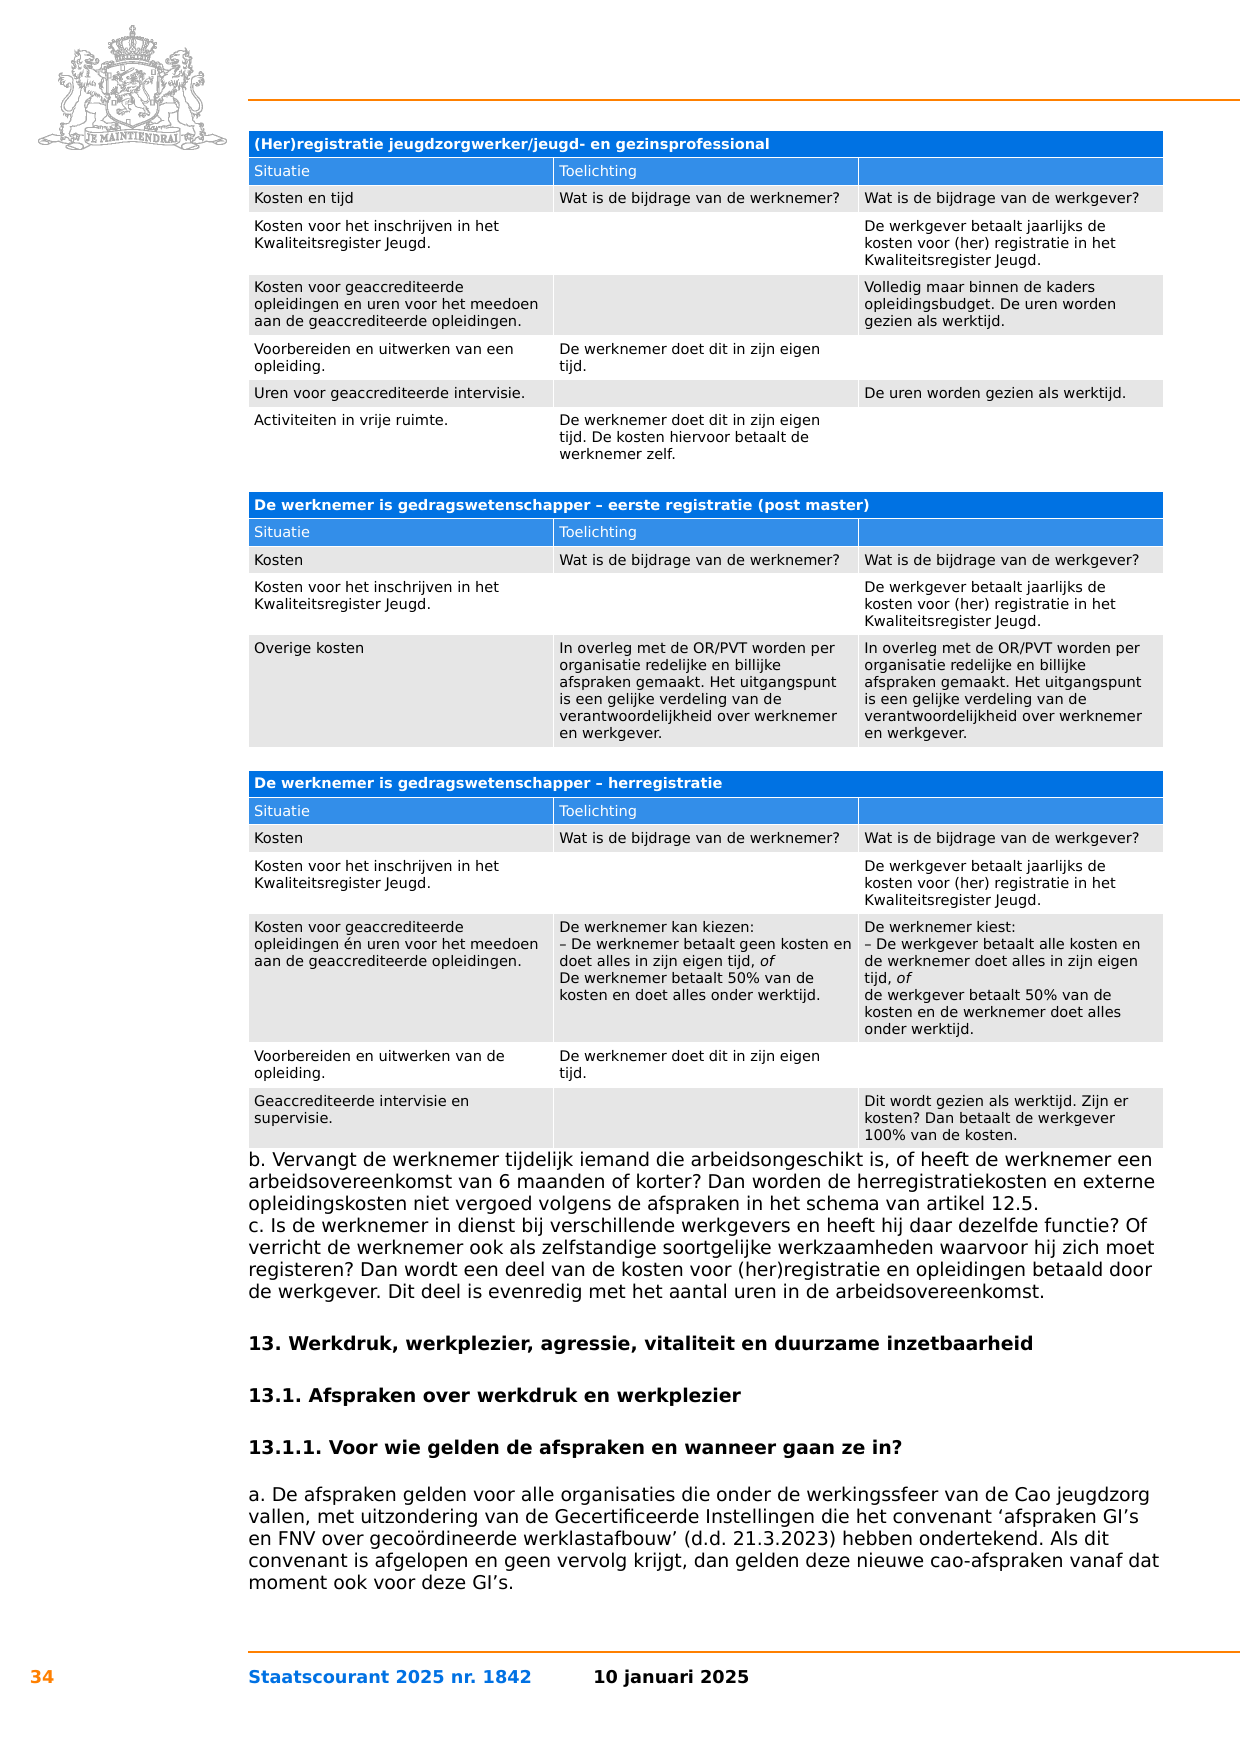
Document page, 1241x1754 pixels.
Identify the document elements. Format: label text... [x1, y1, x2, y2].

table_cell Toelichting [554, 798, 858, 824]
table_cell De werkgever betaalt jaarlijks de kosten voor (her) registratie in het Kwaliteitsregister Jeugd. [859, 853, 1163, 913]
table_cell Kosten voor het inschrijven in het Kwaliteitsregister Jeugd. [249, 853, 553, 913]
table_cell De werknemer doet dit in zijn eigen tijd. De kosten hiervoor betaalt de werknemer zelf. [554, 408, 858, 468]
table_cell In overleg met de OR/PVT worden per organisatie redelijke en billijke afspraken gemaakt. Het uitgangspunt is een gelijke verdeling van de verantwoordelijkheid over werknemer en werkgever. [554, 635, 858, 747]
table_cell Toelichting [554, 519, 858, 546]
subtitle 13.1. Afspraken over werkdruk en werkplezier [248, 1385, 1163, 1407]
table_cell [554, 574, 858, 634]
table_cell Wat is de bijdrage van de werknemer? [554, 825, 858, 852]
text b. Vervangt de werknemer tijdelijk iemand die arbeidsongeschikt is, of heeft de werknemer een arbeidsovereenkomst van 6 maanden of korter? Dan worden de herregistratiekosten en externe opleidingskosten niet vergoed volgens de afspraken in het schema van artikel 12.5. [248, 1149, 1163, 1215]
table_cell De uren worden gezien als werktijd. [859, 380, 1163, 407]
table_header De werknemer is gedragswetenschapper – eerste registratie (post master) [249, 492, 1163, 518]
text c. Is de werknemer in dienst bij verschillende werkgevers en heeft hij daar dezelfde functie? Of verricht de werknemer ook als zelfstandige soortgelijke werkzaamheden waarvoor hij zich moet registeren? Dan wordt een deel van de kosten voor (her)registratie en opleidingen betaald door de werkgever. Dit deel is evenredig met het aantal uren in de arbeidsovereenkomst. [248, 1215, 1163, 1303]
table_cell Kosten voor het inschrijven in het Kwaliteitsregister Jeugd. [249, 574, 553, 634]
table_cell Situatie [249, 519, 553, 546]
table_cell Kosten voor geaccrediteerde opleidingen én uren voor het meedoen aan de geaccrediteerde opleidingen. [249, 914, 553, 1042]
table_cell Kosten [249, 547, 553, 573]
table_header (Her)registratie jeugdzorgwerker/jeugd- en gezinsprofessional [249, 131, 1163, 157]
table_cell De werknemer kiest: – De werkgever betaalt alle kosten en de werknemer doet alles in zijn eigen tijd, of de werkgever betaalt 50% van de kosten en de werknemer doet alles onder werktijd. [859, 914, 1163, 1042]
table_cell Situatie [249, 158, 553, 185]
table_cell [859, 158, 1163, 185]
table_cell Wat is de bijdrage van de werkgever? [859, 547, 1163, 573]
subtitle 13.1.1. Voor wie gelden de afspraken en wanneer gaan ze in? [248, 1437, 1163, 1459]
table_cell [554, 1088, 858, 1148]
table_cell Toelichting [554, 158, 858, 185]
table_cell [554, 213, 858, 273]
table_cell [859, 408, 1163, 468]
table_cell De werkgever betaalt jaarlijks de kosten voor (her) registratie in het Kwaliteitsregister Jeugd. [859, 574, 1163, 634]
table_cell Kosten [249, 825, 553, 852]
table_cell Kosten en tijd [249, 186, 553, 212]
table_cell Geaccrediteerde intervisie en supervisie. [249, 1088, 553, 1148]
table_cell In overleg met de OR/PVT worden per organisatie redelijke en billijke afspraken gemaakt. Het uitgangspunt is een gelijke verdeling van de verantwoordelijkheid over werknemer en werkgever. [859, 635, 1163, 747]
table_cell Voorbereiden en uitwerken van de opleiding. [249, 1044, 553, 1087]
picture [38, 25, 227, 150]
table_cell Situatie [249, 798, 553, 824]
table_cell Wat is de bijdrage van de werkgever? [859, 186, 1163, 212]
table_header De werknemer is gedragswetenschapper – herregistratie [249, 771, 1163, 797]
table_cell Kosten voor geaccrediteerde opleidingen en uren voor het meedoen aan de geaccrediteerde opleidingen. [249, 275, 553, 335]
table_cell Uren voor geaccrediteerde intervisie. [249, 380, 553, 407]
table_cell Volledig maar binnen de kaders opleidingsbudget. De uren worden gezien als werktijd. [859, 275, 1163, 335]
table_cell De werknemer doet dit in zijn eigen tijd. [554, 1044, 858, 1087]
table_cell [554, 380, 858, 407]
table_cell Overige kosten [249, 635, 553, 747]
table_cell De werknemer kan kiezen: – De werknemer betaalt geen kosten en doet alles in zijn eigen tijd, of De werknemer betaalt 50% van de kosten en doet alles onder werktijd. [554, 914, 858, 1042]
table_cell De werkgever betaalt jaarlijks de kosten voor (her) registratie in het Kwaliteitsregister Jeugd. [859, 213, 1163, 273]
table_cell Kosten voor het inschrijven in het Kwaliteitsregister Jeugd. [249, 213, 553, 273]
table_cell De werknemer doet dit in zijn eigen tijd. [554, 336, 858, 379]
table_cell [859, 798, 1163, 824]
table_cell Wat is de bijdrage van de werknemer? [554, 547, 858, 573]
table_cell [554, 275, 858, 335]
table_cell Wat is de bijdrage van de werknemer? [554, 186, 858, 212]
table_cell [859, 519, 1163, 546]
text a. De afspraken gelden voor alle organisaties die onder de werkingssfeer van de Cao jeugdzorg vallen, met uitzondering van de Gecertificeerde Instellingen die het convenant ‘afspraken GI’s en FNV over gecoördineerde werklastafbouw’ (d.d. 21.3.2023) hebben ondertekend. Als dit convenant is afgelopen en geen vervolg krijgt, dan gelden deze nieuwe cao-afspraken vanaf dat moment ook voor deze GI’s. [248, 1484, 1163, 1594]
table_cell Activiteiten in vrije ruimte. [249, 408, 553, 468]
table_cell Dit wordt gezien als werktijd. Zijn er kosten? Dan betaalt de werkgever 100% van de kosten. [859, 1088, 1163, 1148]
table_cell [554, 853, 858, 913]
table_cell [859, 336, 1163, 379]
table_cell [859, 1044, 1163, 1087]
subtitle 13. Werkdruk, werkplezier, agressie, vitaliteit en duurzame inzetbaarheid [248, 1333, 1163, 1355]
table_cell Voorbereiden en uitwerken van een opleiding. [249, 336, 553, 379]
table_cell Wat is de bijdrage van de werkgever? [859, 825, 1163, 852]
